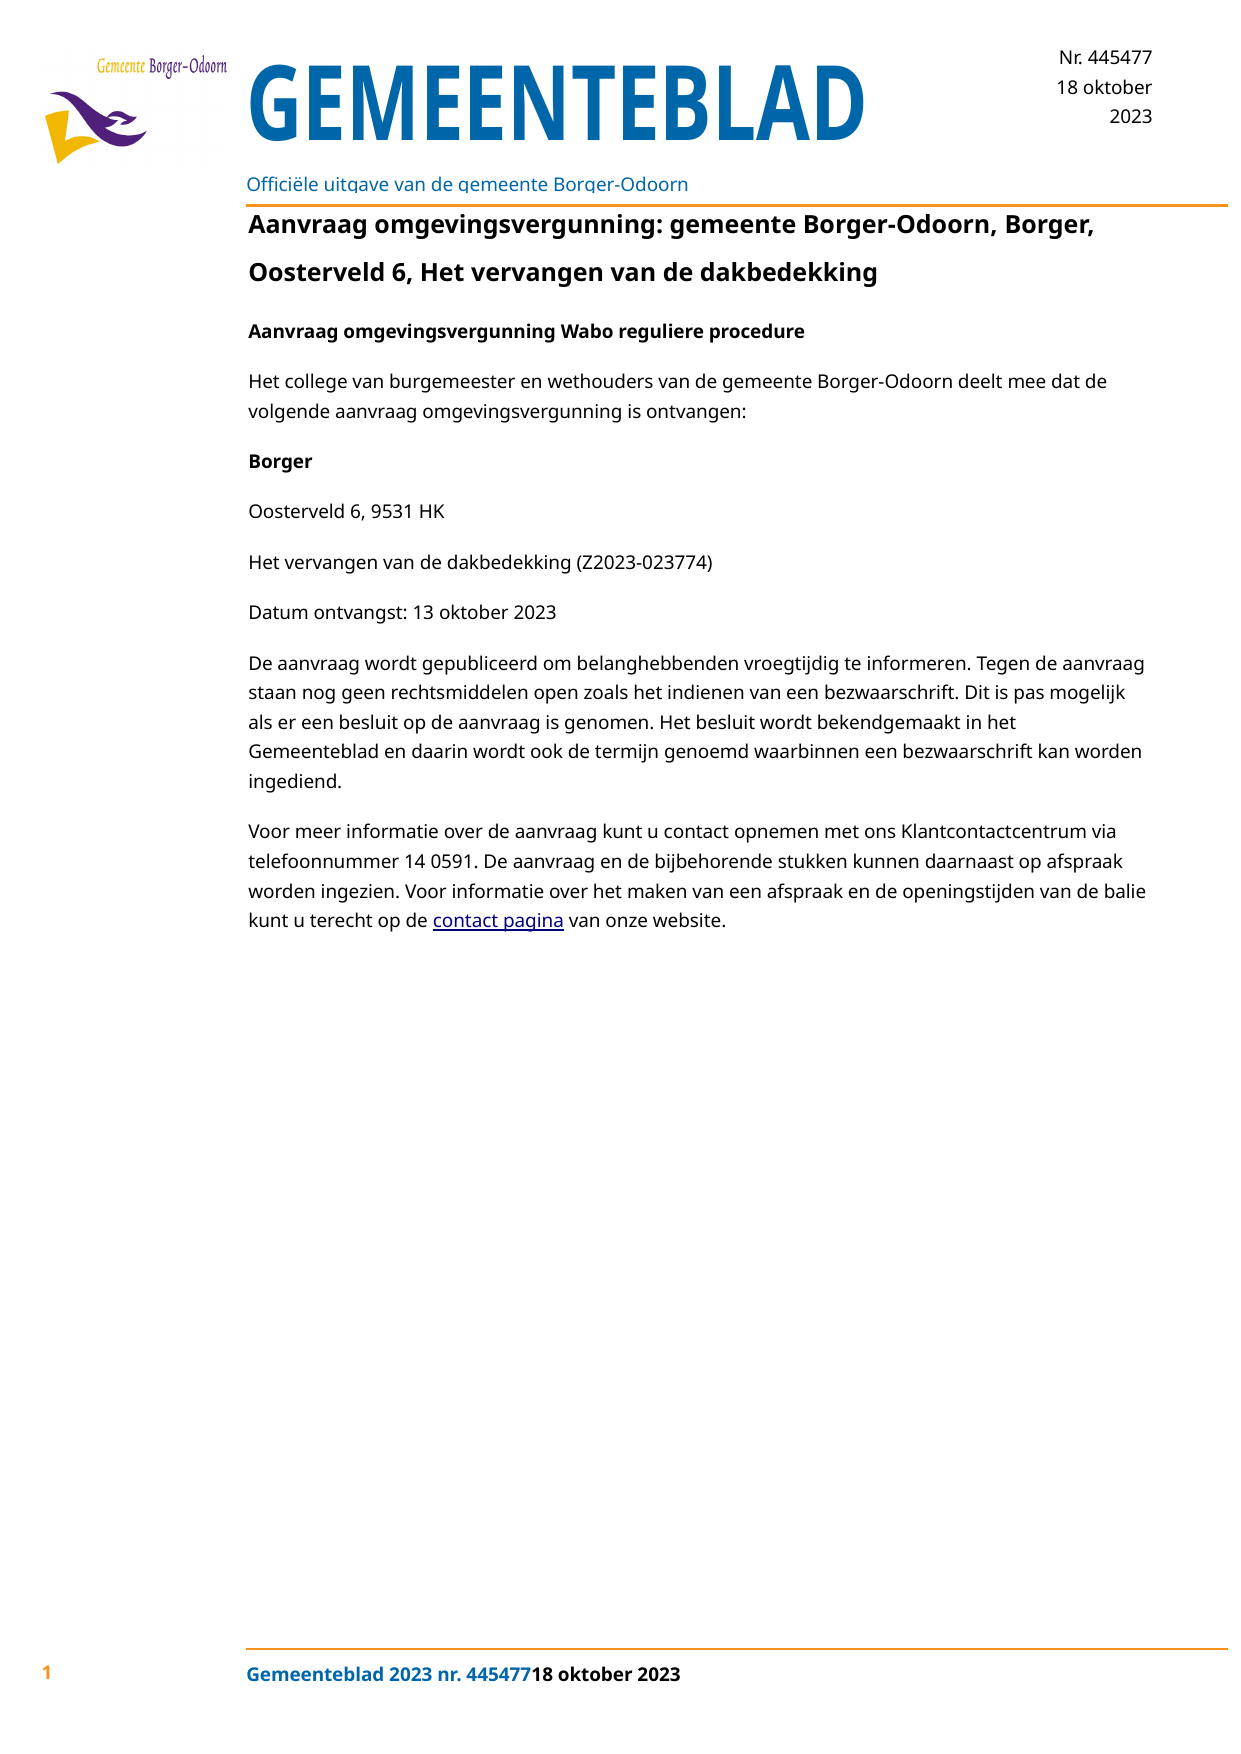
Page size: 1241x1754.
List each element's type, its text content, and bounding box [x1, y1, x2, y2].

text Aanvraag omgevingsvergunning Wabo reguliere procedure [248, 318, 1152, 344]
text Het vervangen van de dakbedekking (Z2023-023774) [248, 549, 1152, 575]
text Oosterveld 6, 9531 HK [248, 499, 1152, 524]
text Voor meer informatie over de aanvraag kunt u contact opnemen met ons Klantcontactcentrum via telefoonnummer 14 0591. De aanvraag en de bijbehorende stukken kunnen daarnaast op afspraak worden ingezien. Voor informatie over het maken van een afspraak en de openingstijden van de balie kunt u terecht op de contact pagina van onze website. [248, 819, 1152, 933]
text Borger [248, 448, 1152, 474]
text De aanvraag wordt gepubliceerd om belanghebbenden vroegtijdig te informeren. Tegen de aanvraag staan nog geen rechtsmiddelen open zoals het indienen van een bezwaarschrift. Dit is pas mogelijk als er een besluit op de aanvraag is genomen. Het besluit wordt bekendgemaakt in het Gemeenteblad en daarin wordt ook de termijn genoemd waarbinnen een bezwaarschrift kan worden ingediend. [248, 650, 1152, 794]
text Datum ontvangst: 13 oktober 2023 [248, 599, 1152, 625]
text Aanvraag omgevingsvergunning: gemeente Borger-Odoorn, Borger, Oosterveld 6, Het vervangen van de dakbedekking [248, 207, 1152, 288]
picture [41, 47, 231, 172]
text Het college van burgemeester en wethouders van de gemeente Borger-Odoorn deelt mee dat de volgende aanvraag omgevingsvergunning is ontvangen: [248, 368, 1152, 424]
